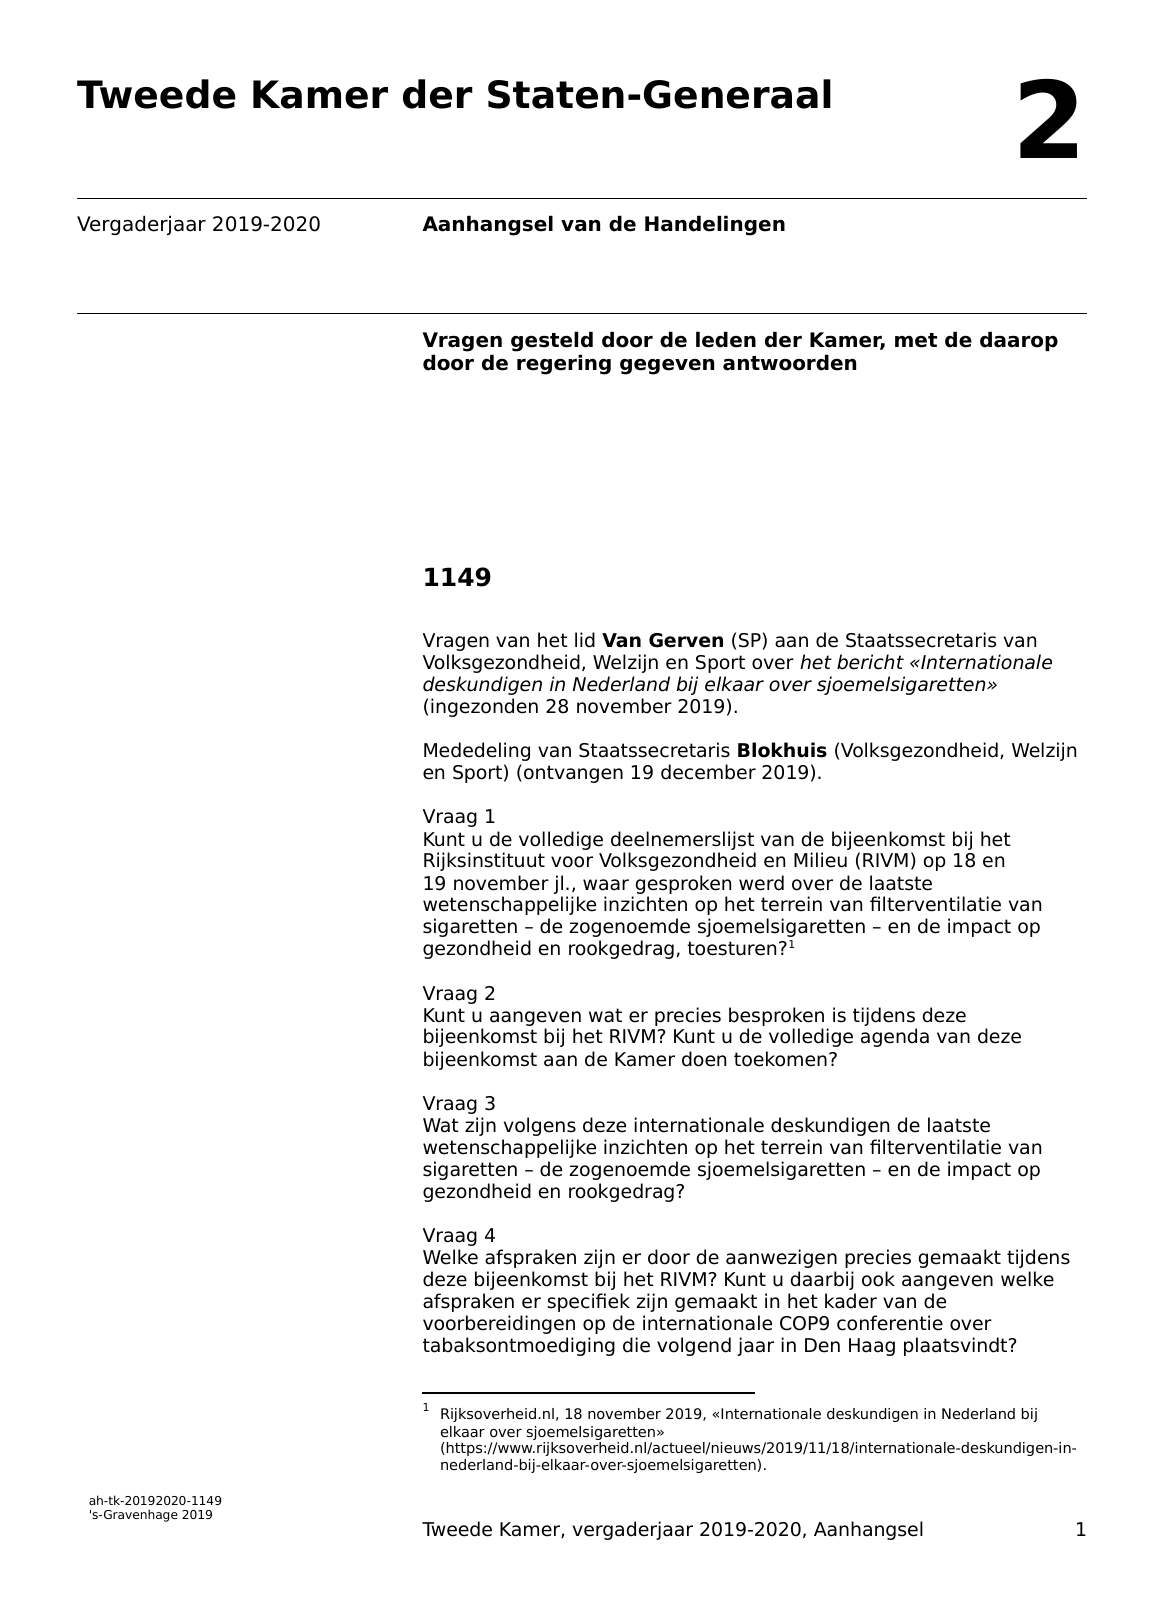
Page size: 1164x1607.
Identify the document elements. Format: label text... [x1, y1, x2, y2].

table_cell Aanhangsel van de Handelingen [422, 199, 1087, 313]
text Vraag 1 [422, 806, 1087, 828]
text Mededeling van Staatssecretaris Blokhuis (Volksgezondheid, Welzijn en Sport) (ontvangen 19 december 2019). [422, 740, 1087, 784]
text Vraag 4 [422, 1225, 1087, 1247]
text Vraag 3 [422, 1093, 1087, 1114]
text ah-tk-20192020-1149 [88, 1494, 323, 1508]
text Kunt u de volledige deelnemerslijst van de bijeenkomst bij het Rijksinstituut voor Volksgezondheid en Milieu (RIVM) op 18 en 19 november jl., waar gesproken werd over de laatste wetenschappelijke inzichten op het terrein van filterventilatie van sigaretten – de zogenoemde sjoemelsigaretten – en de impact op gezondheid en rookgedrag, toesturen? [422, 828, 1087, 960]
text 's-Gravenhage 2019 [88, 1508, 323, 1522]
table_header Tweede Kamer der Staten-Generaal [77, 59, 886, 198]
table_header 2 [886, 59, 1087, 198]
text Vraag 2 [422, 982, 1087, 1004]
text Vragen van het lid Van Gerven (SP) aan de Staatssecretaris van Volksgezondheid, Welzijn en Sport over het bericht «Internationale deskundigen in Nederland bij elkaar over sjoemelsigaretten» (ingezonden 28 november 2019). [422, 630, 1087, 718]
text Kunt u aangeven wat er precies besproken is tijdens deze bijeenkomst bij het RIVM? Kunt u de volledige agenda van deze bijeenkomst aan de Kamer doen toekomen? [422, 1004, 1087, 1070]
text Rijksoverheid.nl, 18 november 2019, «Internationale deskundigen in Nederland bij elkaar over sjoemelsigaretten» (https://www.rijksoverheid.nl/actueel/nieuws/2019/11/18/internationale-deskundigen-in-nederland-bij-elkaar-over-sjoemelsigaretten). [422, 1402, 1087, 1474]
text Welke afspraken zijn er door de aanwezigen precies gemaakt tijdens deze bijeenkomst bij het RIVM? Kunt u daarbij ook aangeven welke afspraken er specifiek zijn gemaakt in het kader van de voorbereidingen op de internationale COP9 conferentie over tabaksontmoediging die volgend jaar in Den Haag plaatsvindt? [422, 1247, 1087, 1357]
table_cell Vergaderjaar 2019-2020 [77, 199, 422, 313]
text 1149 [422, 563, 1087, 592]
table_cell Vragen gesteld door de leden der Kamer, met de daarop door de regering gegeven antwoorden [422, 314, 1087, 375]
text Wat zijn volgens deze internationale deskundigen de laatste wetenschappelijke inzichten op het terrein van filterventilatie van sigaretten – de zogenoemde sjoemelsigaretten – en de impact op gezondheid en rookgedrag? [422, 1114, 1087, 1202]
table_cell [77, 314, 422, 375]
